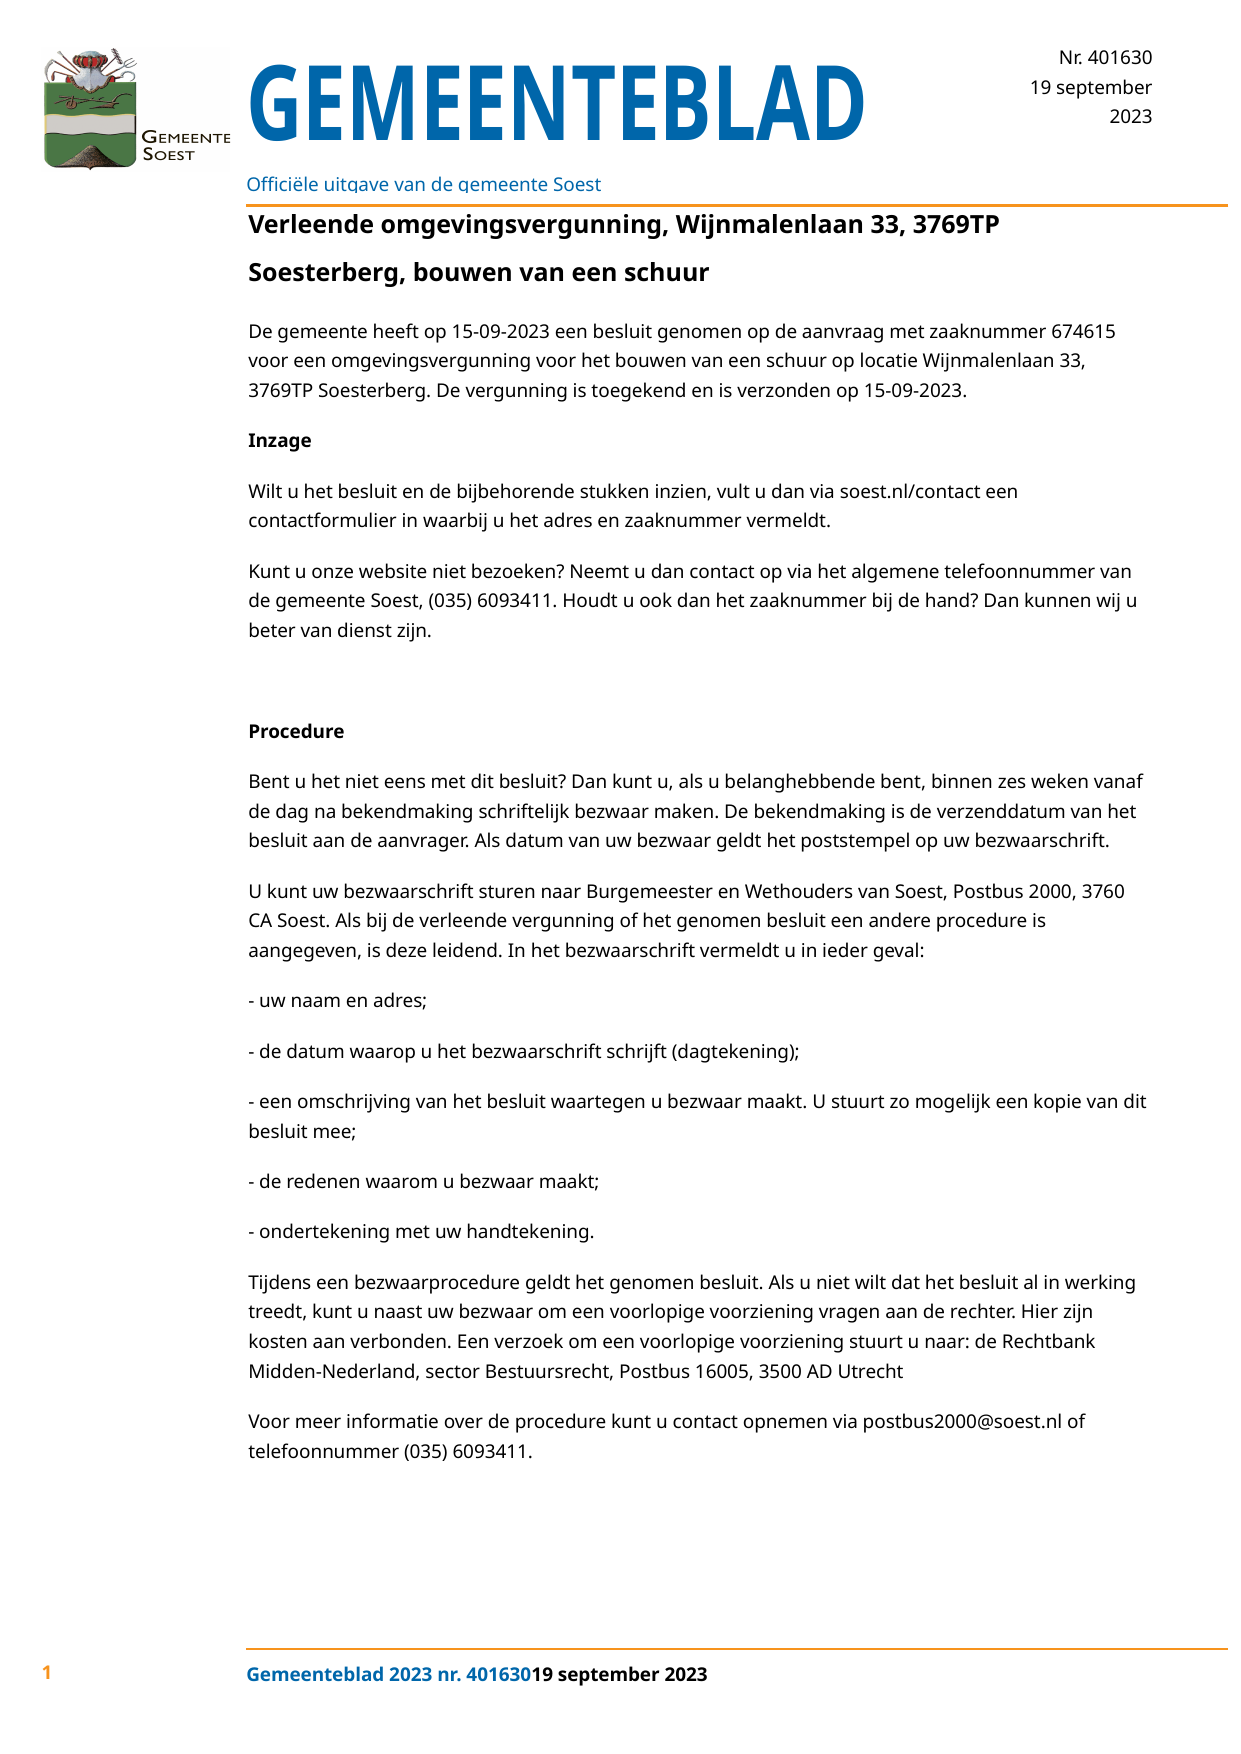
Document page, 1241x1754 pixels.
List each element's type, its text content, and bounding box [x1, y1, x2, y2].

text - een omschrijving van het besluit waartegen u bezwaar maakt. U stuurt zo mogelijk een kopie van dit besluit mee; [248, 1088, 1152, 1144]
text Verleende omgevingsvergunning, Wijnmalenlaan 33, 3769TP Soesterberg, bouwen van een schuur [248, 207, 1152, 288]
text De gemeente heeft op 15-09-2023 een besluit genomen op de aanvraag met zaaknummer 674615 voor een omgevingsvergunning voor het bouwen van een schuur op locatie Wijnmalenlaan 33, 3769TP Soesterberg. De vergunning is toegekend en is verzonden op 15-09-2023. [248, 318, 1152, 403]
text - de redenen waarom u bezwaar maakt; [248, 1168, 1152, 1194]
text - uw naam en adres; [248, 987, 1152, 1013]
text Tijdens een bezwaarprocedure geldt het genomen besluit. Als u niet wilt dat het besluit al in werking treedt, kunt u naast uw bezwaar om een voorlopige voorziening vragen aan de rechter. Hier zijn kosten aan verbonden. Een verzoek om een voorlopige voorziening stuurt u naar: de Rechtbank Midden-Nederland, sector Bestuursrecht, Postbus 16005, 3500 AD Utrecht [248, 1269, 1152, 1384]
text Procedure [248, 718, 1152, 744]
text U kunt uw bezwaarschrift sturen naar Burgemeester en Wethouders van Soest, Postbus 2000, 3760 CA Soest. Als bij de verleende vergunning of het genomen besluit een andere procedure is aangegeven, is deze leidend. In het bezwaarschrift vermeldt u in ieder geval: [248, 878, 1152, 963]
text Inzage [248, 427, 1152, 453]
text Bent u het niet eens met dit besluit? Dan kunt u, als u belanghebbende bent, binnen zes weken vanaf de dag na bekendmaking schriftelijk bezwaar maken. De bekendmaking is de verzenddatum van het besluit aan de aanvrager. Als datum van uw bezwaar geldt het poststempel op uw bezwaarschrift. [248, 768, 1152, 853]
text Voor meer informatie over de procedure kunt u contact opnemen via postbus2000@soest.nl of telefoonnummer (035) 6093411. [248, 1408, 1152, 1464]
text Kunt u onze website niet bezoeken? Neemt u dan contact op via het algemene telefoonnummer van de gemeente Soest, (035) 6093411. Houdt u ook dan het zaaknummer bij de hand? Dan kunnen wij u beter van dienst zijn. [248, 558, 1152, 643]
text - ondertekening met uw handtekening. [248, 1219, 1152, 1244]
text - de datum waarop u het bezwaarschrift schrijft (dagtekening); [248, 1038, 1152, 1064]
text Wilt u het besluit en de bijbehorende stukken inzien, vult u dan via soest.nl/contact een contactformulier in waarbij u het adres en zaaknummer vermeldt. [248, 478, 1152, 533]
picture [41, 47, 231, 172]
